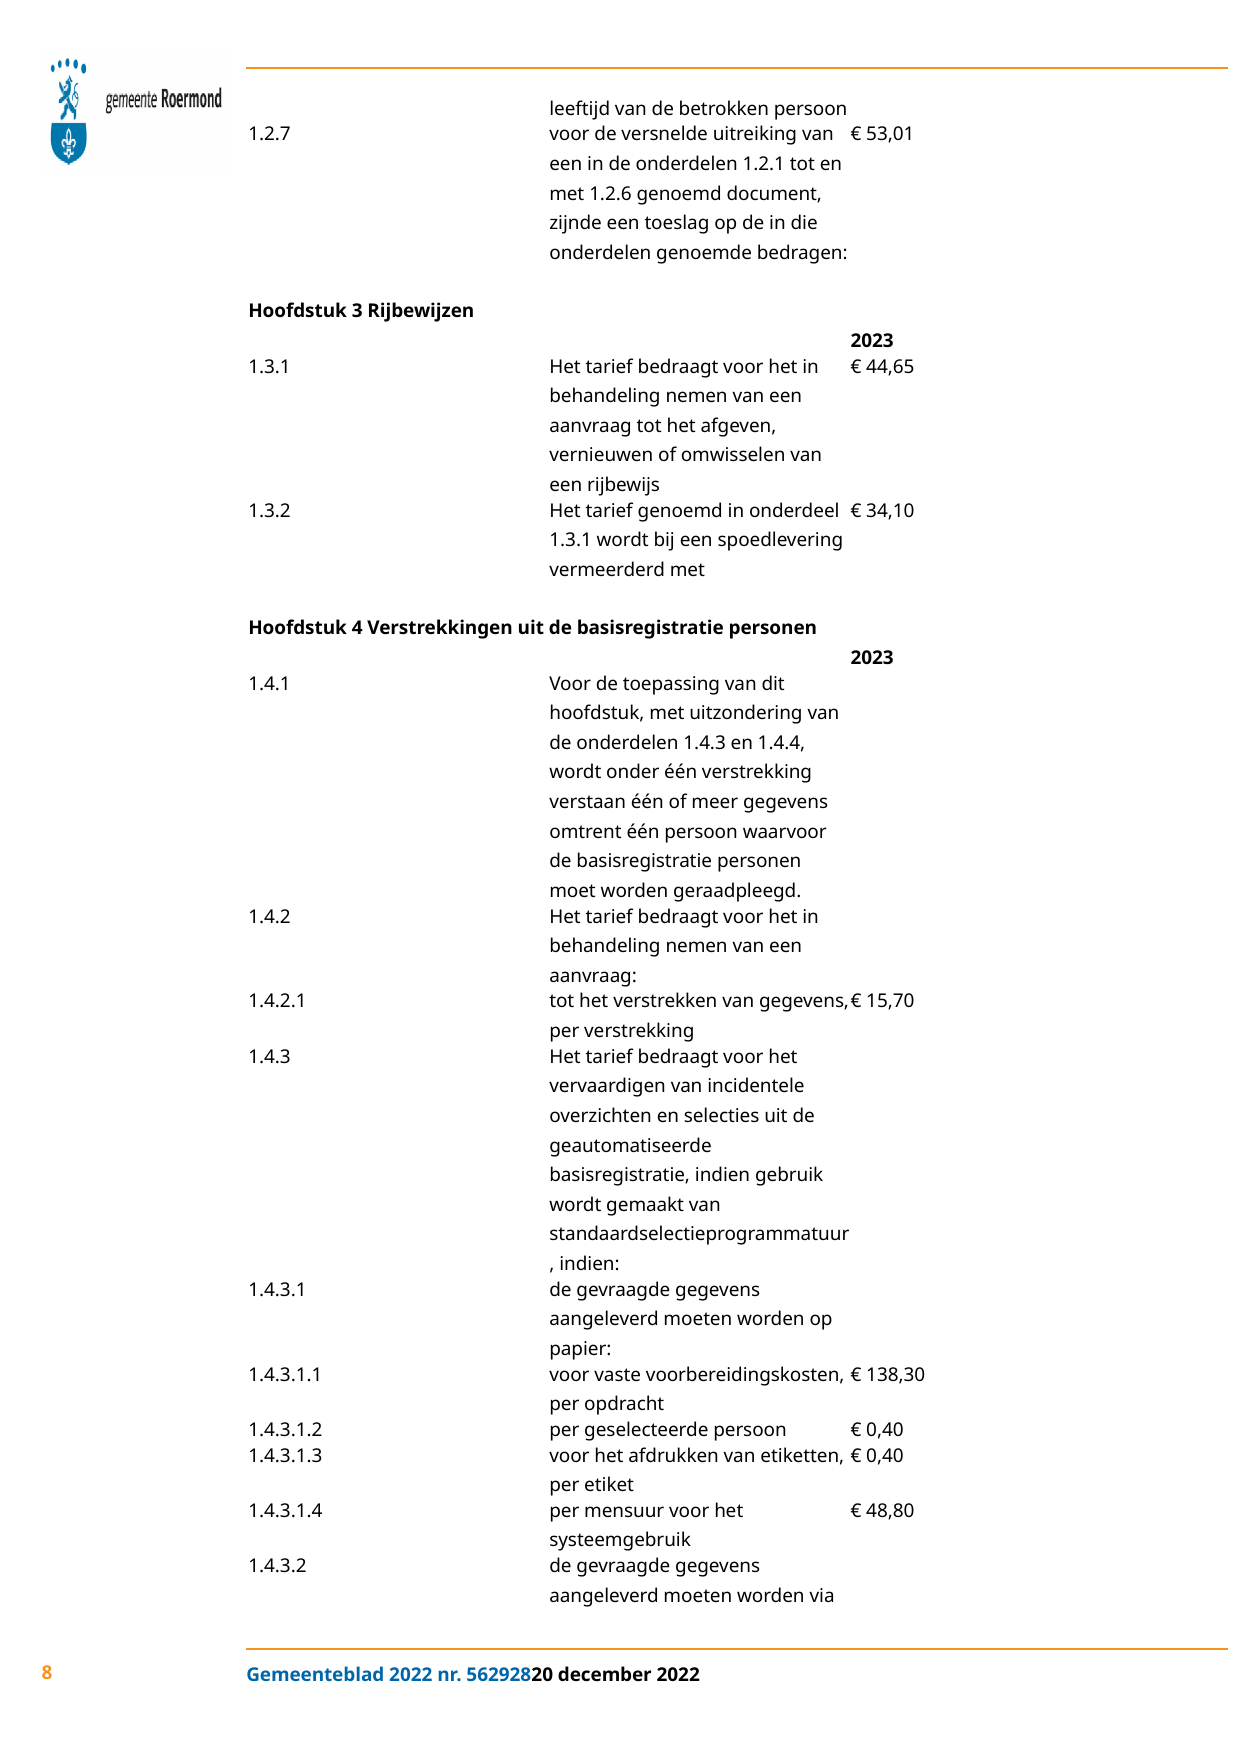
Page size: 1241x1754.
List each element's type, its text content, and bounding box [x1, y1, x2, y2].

table_cell 1.4.3 [248, 1043, 549, 1276]
table_cell 1.4.3.1.4 [248, 1497, 549, 1552]
table_cell [850, 1276, 1152, 1361]
table_cell 1.4.3.1 [248, 1276, 549, 1361]
table_cell [850, 1043, 1152, 1276]
table_cell € 0,40 [850, 1416, 1152, 1442]
table_cell Het tarief bedraagt voor het vervaardigen van incidentele overzichten en selecties uit de geautomatiseerde basisregistratie, indien gebruik wordt gemaakt van standaardselectieprogrammatuur, indien: [549, 1043, 850, 1276]
table_cell 1.3.2 [248, 497, 549, 582]
table_cell Het tarief genoemd in onderdeel 1.3.1 wordt bij een spoedlevering vermeerderd met [549, 497, 850, 582]
table_cell de gevraagde gegevens aangeleverd moeten worden via [549, 1553, 850, 1608]
table_header [549, 327, 850, 353]
table_cell voor het afdrukken van etiketten, per etiket [549, 1442, 850, 1497]
text Hoofdstuk 3 Rijbewijzen [248, 297, 1152, 323]
picture [41, 47, 231, 172]
table_header 2023 [850, 644, 1152, 670]
table_cell € 34,10 [850, 497, 1152, 582]
table_cell leeftijd van de betrokken persoon [549, 95, 850, 121]
table_header 2023 [850, 327, 1152, 353]
table_cell 1.2.7 [248, 121, 549, 264]
table_cell 1.4.2.1 [248, 988, 549, 1043]
table_cell 1.4.3.1.3 [248, 1442, 549, 1497]
table_cell 1.4.3.2 [248, 1553, 549, 1608]
table_cell 1.4.3.1.1 [248, 1361, 549, 1416]
table_cell Het tarief bedraagt voor het in behandeling nemen van een aanvraag: [549, 903, 850, 988]
table_cell tot het verstrekken van gegevens, per verstrekking [549, 988, 850, 1043]
table_cell € 44,65 [850, 353, 1152, 497]
table_cell € 53,01 [850, 121, 1152, 264]
text Hoofdstuk 4 Verstrekkingen uit de basisregistratie personen [248, 614, 1152, 640]
table_cell [850, 670, 1152, 903]
table_cell [248, 95, 549, 121]
table_header [248, 644, 549, 670]
table_cell per geselecteerde persoon [549, 1416, 850, 1442]
table_cell [850, 95, 1152, 121]
table_cell 1.3.1 [248, 353, 549, 497]
table_cell de gevraagde gegevens aangeleverd moeten worden op papier: [549, 1276, 850, 1361]
table_cell [850, 903, 1152, 988]
table_header [549, 644, 850, 670]
table_cell 1.4.1 [248, 670, 549, 903]
table_cell per mensuur voor het systeemgebruik [549, 1497, 850, 1552]
table_cell voor de versnelde uitreiking van een in de onderdelen 1.2.1 tot en met 1.2.6 genoemd document, zijnde een toeslag op de in die onderdelen genoemde bedragen: [549, 121, 850, 264]
table_header [248, 327, 549, 353]
table_cell € 48,80 [850, 1497, 1152, 1552]
table_cell € 0,40 [850, 1442, 1152, 1497]
table_cell € 138,30 [850, 1361, 1152, 1416]
table_cell voor vaste voorbereidingskosten, per opdracht [549, 1361, 850, 1416]
table_cell Het tarief bedraagt voor het in behandeling nemen van een aanvraag tot het afgeven, vernieuwen of omwisselen van een rijbewijs [549, 353, 850, 497]
table_cell 1.4.2 [248, 903, 549, 988]
table_cell € 15,70 [850, 988, 1152, 1043]
table_cell 1.4.3.1.2 [248, 1416, 549, 1442]
table_cell Voor de toepassing van dit hoofdstuk, met uitzondering van de onderdelen 1.4.3 en 1.4.4, wordt onder één verstrekking verstaan één of meer gegevens omtrent één persoon waarvoor de basisregistratie personen moet worden geraadpleegd. [549, 670, 850, 903]
table_cell [850, 1553, 1152, 1608]
